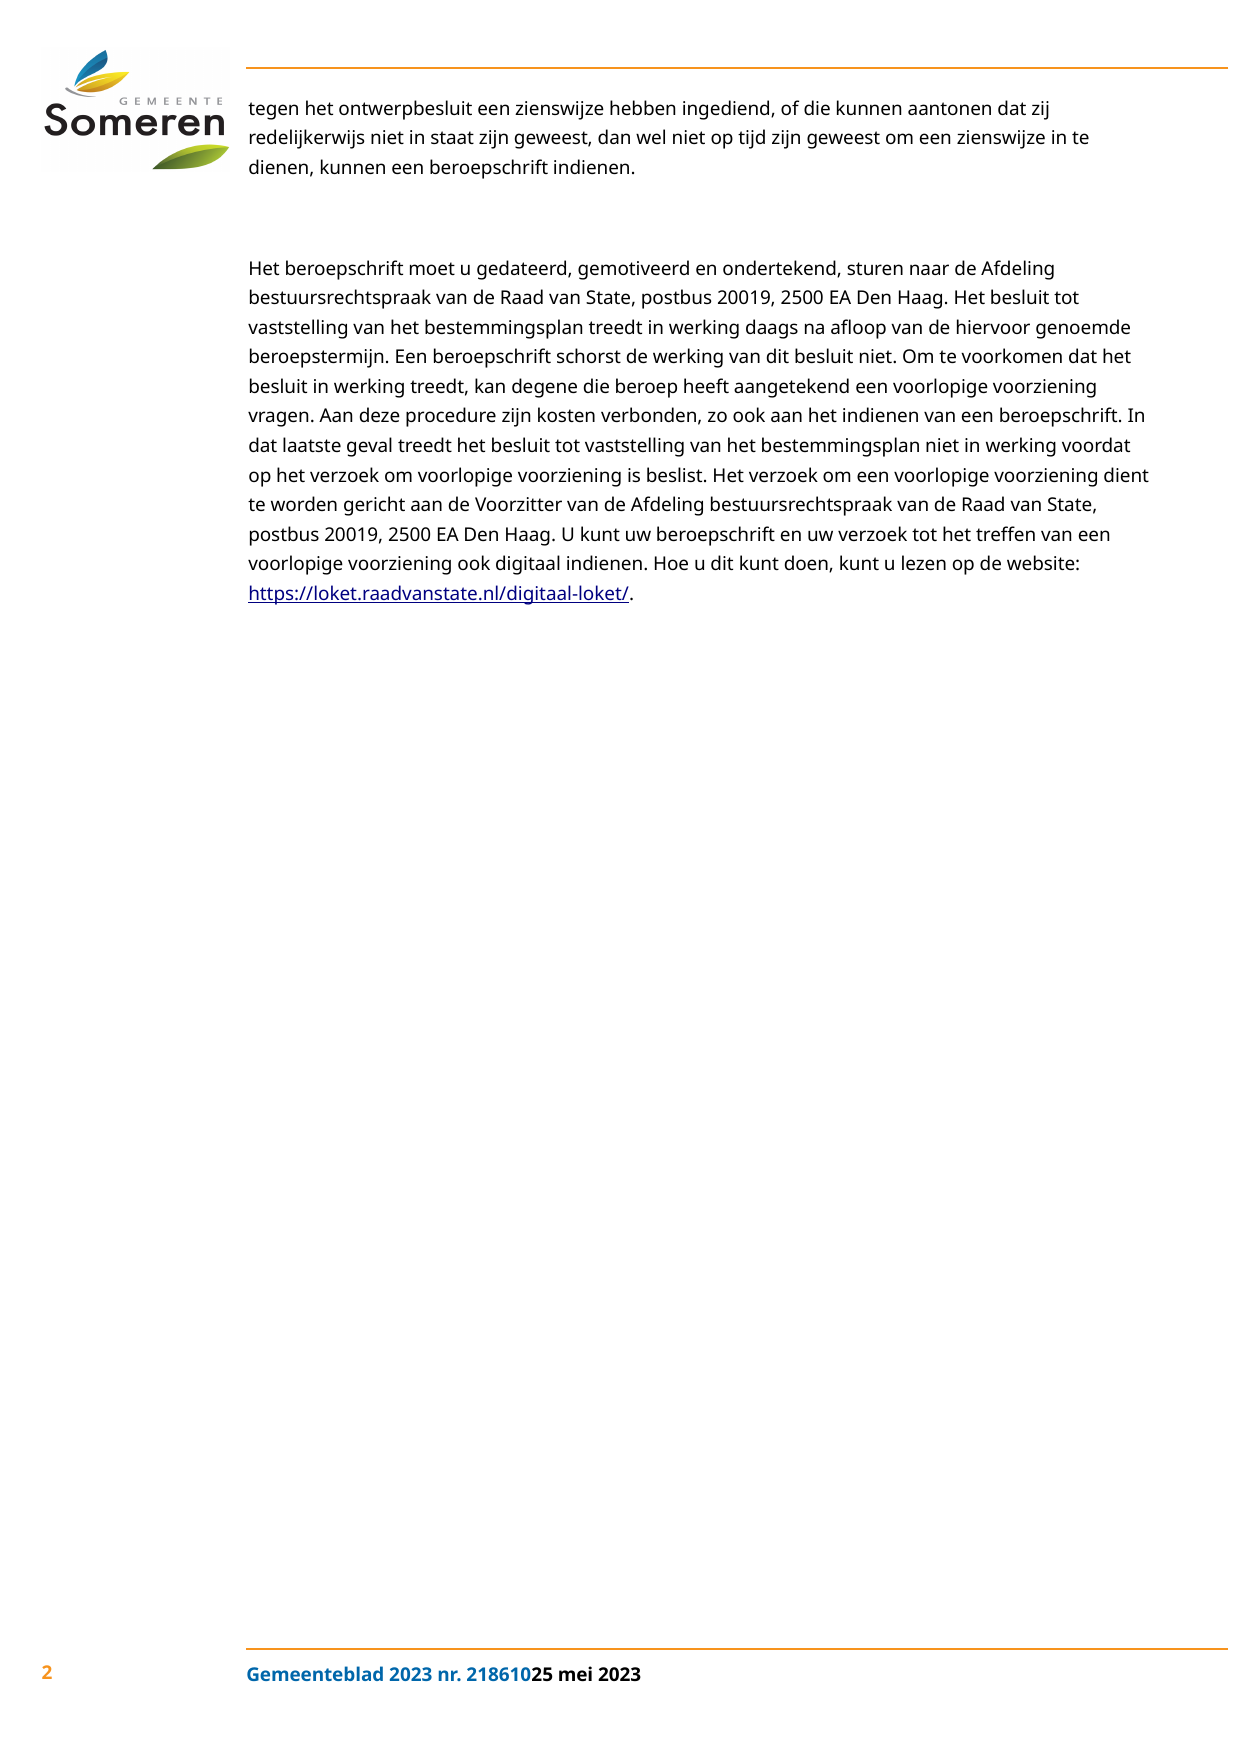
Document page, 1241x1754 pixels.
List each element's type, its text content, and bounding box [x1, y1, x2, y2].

text tegen het ontwerpbesluit een zienswijze hebben ingediend, of die kunnen aantonen dat zij redelijkerwijs niet in staat zijn geweest, dan wel niet op tijd zijn geweest om een zienswijze in te dienen, kunnen een beroepschrift indienen. [248, 95, 1152, 180]
picture [41, 47, 231, 172]
text Het beroepschrift moet u gedateerd, gemotiveerd en ondertekend, sturen naar de Afdeling bestuursrechtspraak van de Raad van State, postbus 20019, 2500 EA Den Haag. Het besluit tot vaststelling van het bestemmingsplan treedt in werking daags na afloop van de hiervoor genoemde beroepstermijn. Een beroepschrift schorst de werking van dit besluit niet. Om te voorkomen dat het besluit in werking treedt, kan degene die beroep heeft aangetekend een voorlopige voorziening vragen. Aan deze procedure zijn kosten verbonden, zo ook aan het indienen van een beroepschrift. In dat laatste geval treedt het besluit tot vaststelling van het bestemmingsplan niet in werking voordat op het verzoek om voorlopige voorziening is beslist. Het verzoek om een voorlopige voorziening dient te worden gericht aan de Voorzitter van de Afdeling bestuursrechtspraak van de Raad van State, postbus 20019, 2500 EA Den Haag. U kunt uw beroepschrift en uw verzoek tot het treffen van een voorlopige voorziening ook digitaal indienen. Hoe u dit kunt doen, kunt u lezen op de website: https://loket.raadvanstate.nl/digitaal-loket/. [248, 255, 1152, 606]
